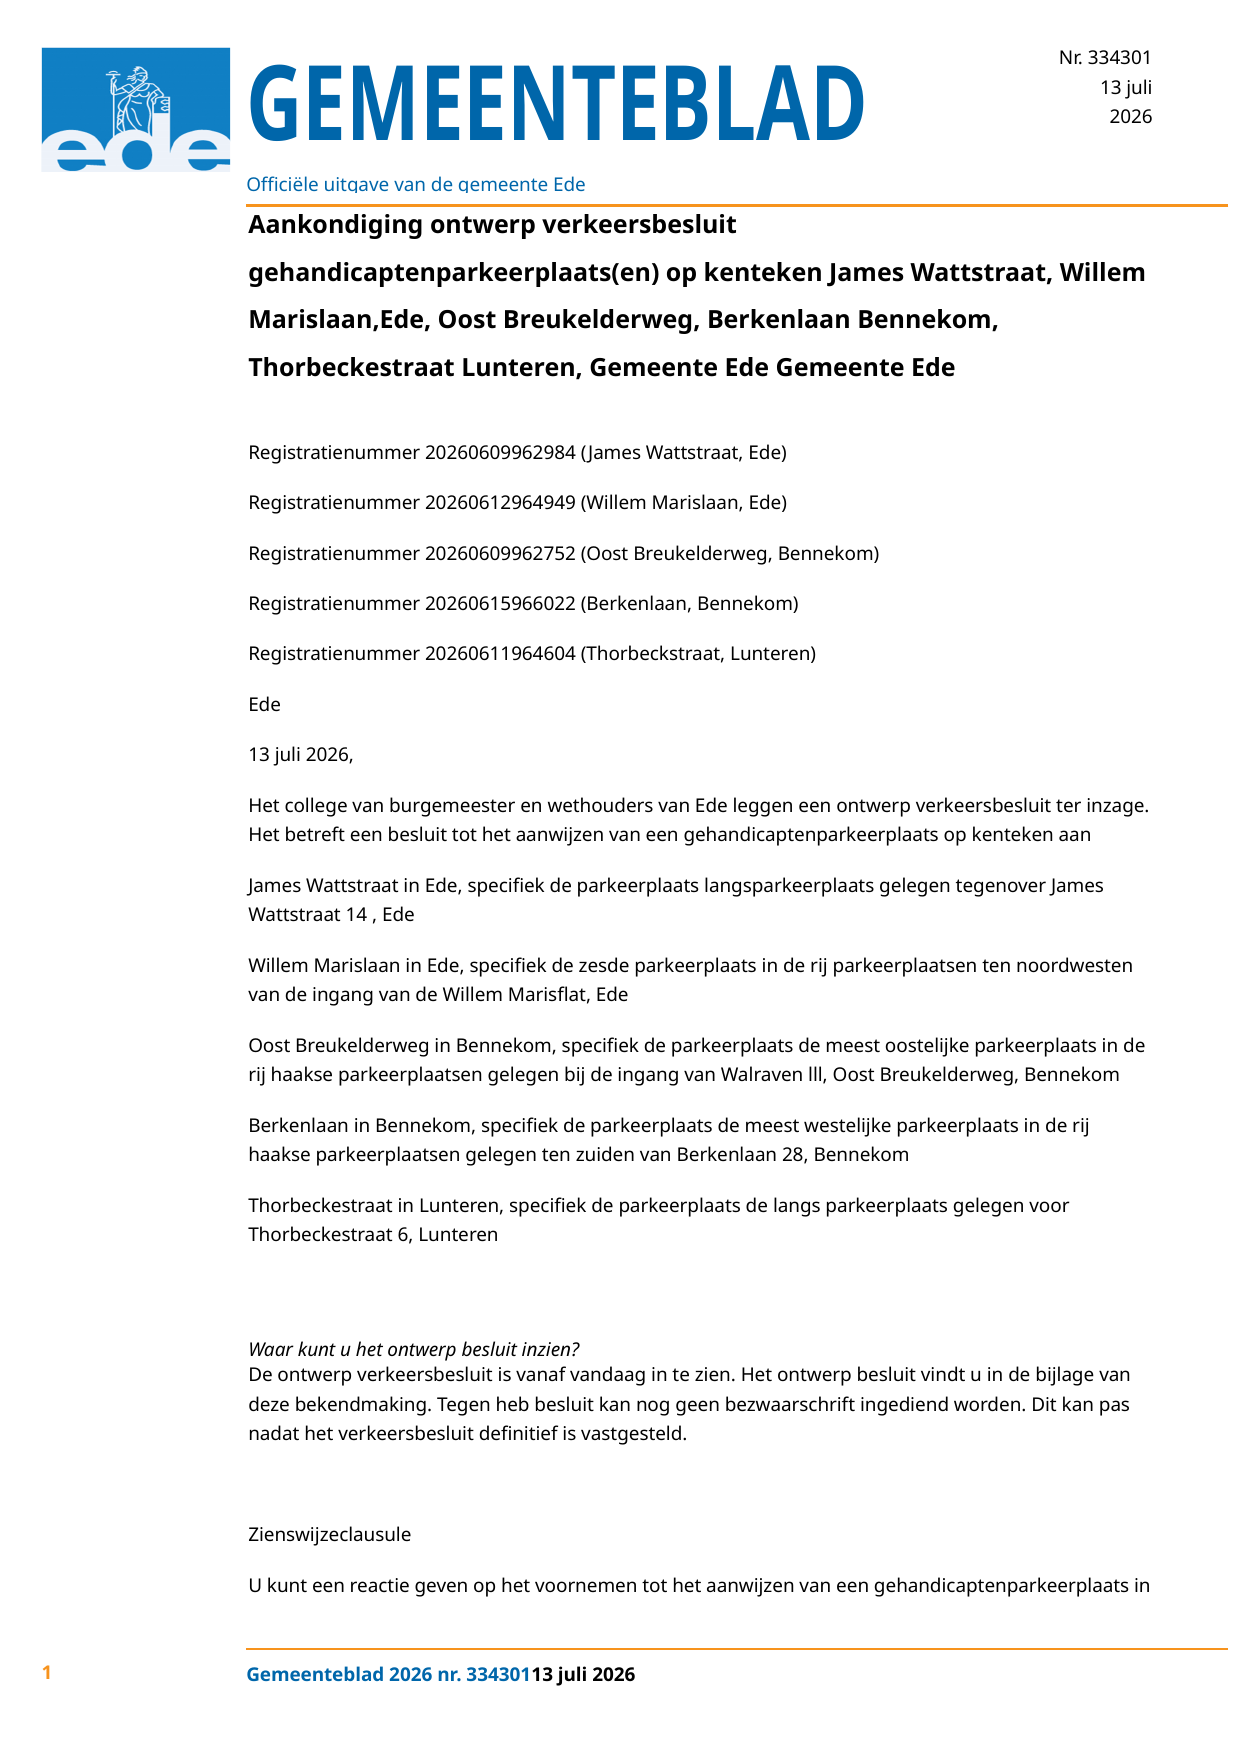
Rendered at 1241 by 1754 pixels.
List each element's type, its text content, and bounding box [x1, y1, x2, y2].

text Het college van burgemeester en wethouders van Ede leggen een ontwerp verkeersbesluit ter inzage. Het betreft een besluit tot het aanwijzen van een gehandicaptenparkeerplaats op kenteken aan [248, 792, 1152, 847]
text James Wattstraat in Ede, specifiek de parkeerplaats langsparkeerplaats gelegen tegenover James Wattstraat 14 , Ede [248, 872, 1152, 927]
text Registratienummer 20260612964949 (Willem Marislaan, Ede) [248, 489, 1152, 515]
text Thorbeckestraat in Lunteren, specifiek de parkeerplaats de langs parkeerplaats gelegen voor Thorbeckestraat 6, Lunteren [248, 1192, 1152, 1247]
text Aankondiging ontwerp verkeersbesluit gehandicaptenparkeerplaats(en) op kenteken James Wattstraat, Willem Marislaan,Ede, Oost Breukelderweg, Berkenlaan Bennekom, Thorbeckestraat Lunteren, Gemeente Ede Gemeente Ede [248, 207, 1152, 384]
text Registratienummer 20260611964604 (Thorbeckstraat, Lunteren) [248, 641, 1152, 666]
text Berkenlaan in Bennekom, specifiek de parkeerplaats de meest westelijke parkeerplaats in de rij haakse parkeerplaatsen gelegen ten zuiden van Berkenlaan 28, Bennekom [248, 1112, 1152, 1167]
text Registratienummer 20260615966022 (Berkenlaan, Bennekom) [248, 590, 1152, 616]
picture [41, 47, 231, 172]
text U kunt een reactie geven op het voornemen tot het aanwijzen van een gehandicaptenparkeerplaats in [248, 1572, 1152, 1598]
text Oost Breukelderweg in Bennekom, specifiek de parkeerplaats de meest oostelijke parkeerplaats in de rij haakse parkeerplaatsen gelegen bij de ingang van Walraven lll, Oost Breukelderweg, Bennekom [248, 1032, 1152, 1087]
text Zienswijzeclausule [248, 1521, 1152, 1547]
text Waar kunt u het ontwerp besluit inzien? [248, 1336, 1152, 1361]
text Willem Marislaan in Ede, specifiek de zesde parkeerplaats in de rij parkeerplaatsen ten noordwesten van de ingang van de Willem Marisflat, Ede [248, 952, 1152, 1007]
text Ede [248, 691, 1152, 717]
text De ontwerp verkeersbesluit is vanaf vandaag in te zien. Het ontwerp besluit vindt u in de bijlage van deze bekendmaking. Tegen heb besluit kan nog geen bezwaarschrift ingediend worden. Dit kan pas nadat het verkeersbesluit definitief is vastgesteld. [248, 1361, 1152, 1446]
text Registratienummer 20260609962752 (Oost Breukelderweg, Bennekom) [248, 540, 1152, 565]
text Registratienummer 20260609962984 (James Wattstraat, Ede) [248, 439, 1152, 464]
text 13 juli 2026, [248, 741, 1152, 767]
